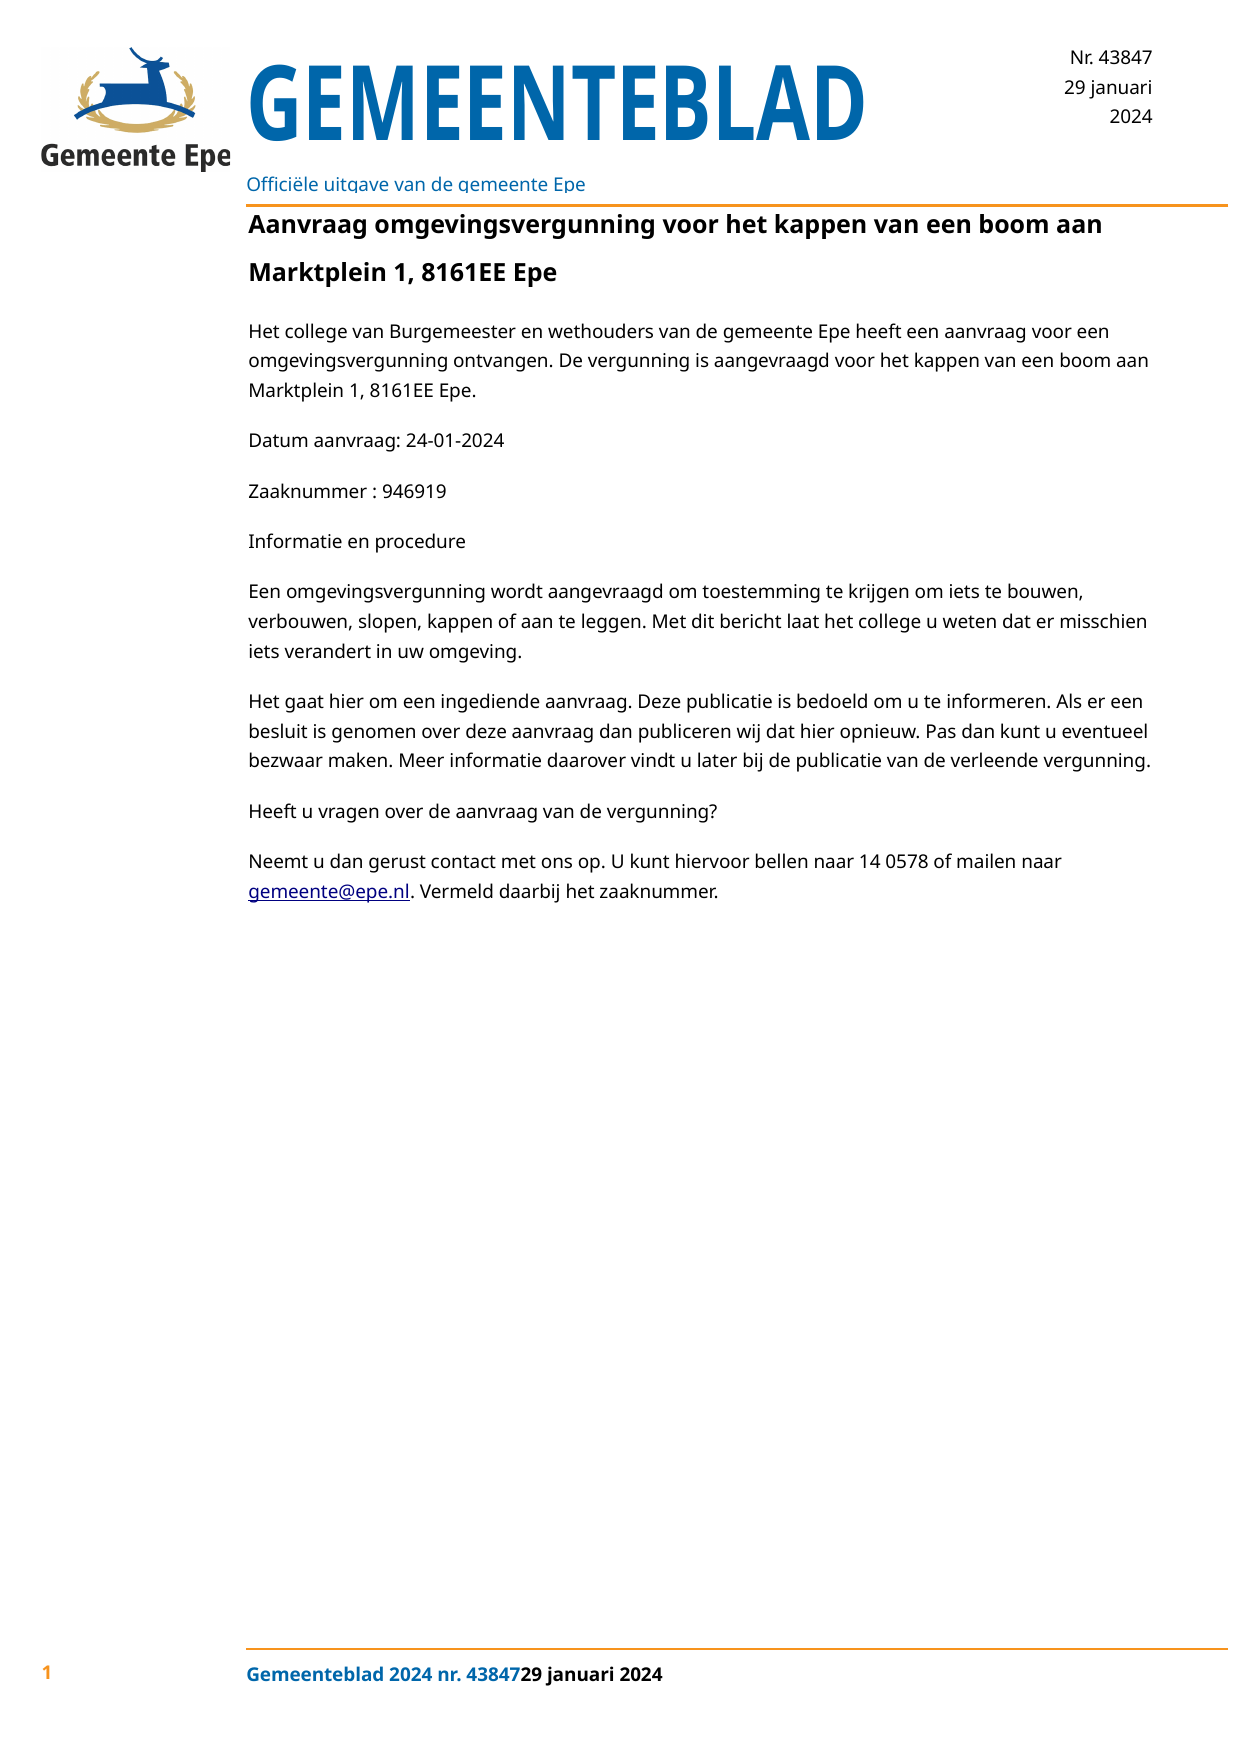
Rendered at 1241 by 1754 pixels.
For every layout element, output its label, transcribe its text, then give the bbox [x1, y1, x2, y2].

text Informatie en procedure [248, 528, 1152, 554]
text Het gaat hier om een ingediende aanvraag. Deze publicatie is bedoeld om u te informeren. Als er een besluit is genomen over deze aanvraag dan publiceren wij dat hier opnieuw. Pas dan kunt u eventueel bezwaar maken. Meer informatie daarover vindt u later bij de publicatie van de verleende vergunning. [248, 688, 1152, 773]
picture [41, 47, 231, 172]
text Het college van Burgemeester en wethouders van de gemeente Epe heeft een aanvraag voor een omgevingsvergunning ontvangen. De vergunning is aangevraagd voor het kappen van een boom aan Marktplein 1, 8161EE Epe. [248, 318, 1152, 403]
text Aanvraag omgevingsvergunning voor het kappen van een boom aan Marktplein 1, 8161EE Epe [248, 207, 1152, 288]
text Neemt u dan gerust contact met ons op. U kunt hiervoor bellen naar 14 0578 of mailen naar gemeente@epe.nl. Vermeld daarbij het zaaknummer. [248, 848, 1152, 904]
text Datum aanvraag: 24-01-2024 [248, 427, 1152, 453]
text Een omgevingsvergunning wordt aangevraagd om toestemming te krijgen om iets te bouwen, verbouwen, slopen, kappen of aan te leggen. Met dit bericht laat het college u weten dat er misschien iets verandert in uw omgeving. [248, 579, 1152, 664]
text Heeft u vragen over de aanvraag van de vergunning? [248, 798, 1152, 824]
text Zaaknummer : 946919 [248, 478, 1152, 504]
